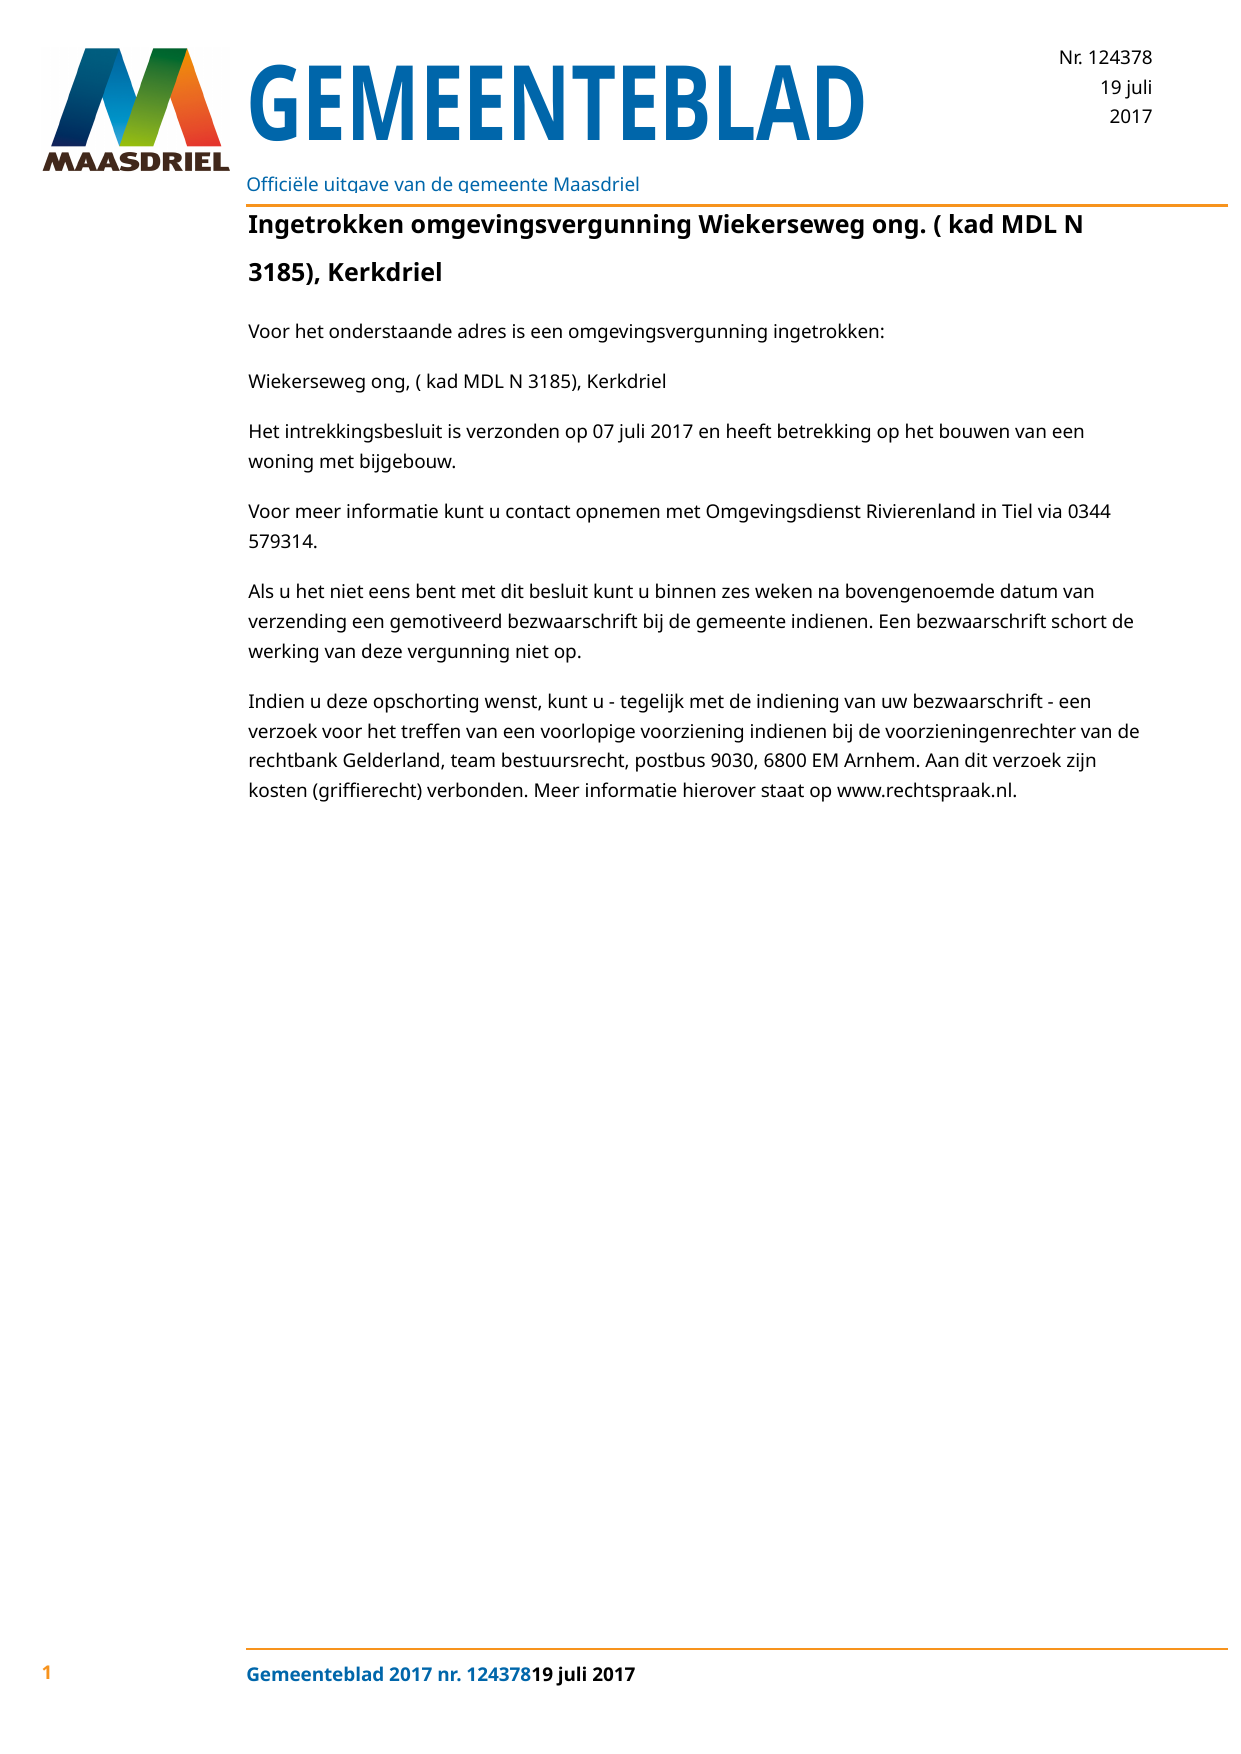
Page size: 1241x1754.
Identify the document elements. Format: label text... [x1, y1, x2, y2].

text Indien u deze opschorting wenst, kunt u - tegelijk met de indiening van uw bezwaarschrift - een verzoek voor het treffen van een voorlopige voorziening indienen bij de voorzieningenrechter van de rechtbank Gelderland, team bestuursrecht, postbus 9030, 6800 EM Arnhem. Aan dit verzoek zijn kosten (griffierecht) verbonden. Meer informatie hierover staat op www.rechtspraak.nl. [248, 688, 1152, 803]
text Het intrekkingsbesluit is verzonden op 07 juli 2017 en heeft betrekking op het bouwen van een woning met bijgebouw. [248, 419, 1152, 474]
picture [41, 47, 231, 172]
text Voor het onderstaande adres is een omgevingsvergunning ingetrokken: [248, 318, 1152, 344]
text Ingetrokken omgevingsvergunning Wiekerseweg ong. ( kad MDL N 3185), Kerkdriel [248, 207, 1152, 288]
text Als u het niet eens bent met dit besluit kunt u binnen zes weken na bovengenoemde datum van verzending een gemotiveerd bezwaarschrift bij de gemeente indienen. Een bezwaarschrift schort de werking van deze vergunning niet op. [248, 579, 1152, 664]
text Voor meer informatie kunt u contact opnemen met Omgevingsdienst Rivierenland in Tiel via 0344 579314. [248, 499, 1152, 554]
text Wiekerseweg ong, ( kad MDL N 3185), Kerkdriel [248, 368, 1152, 394]
